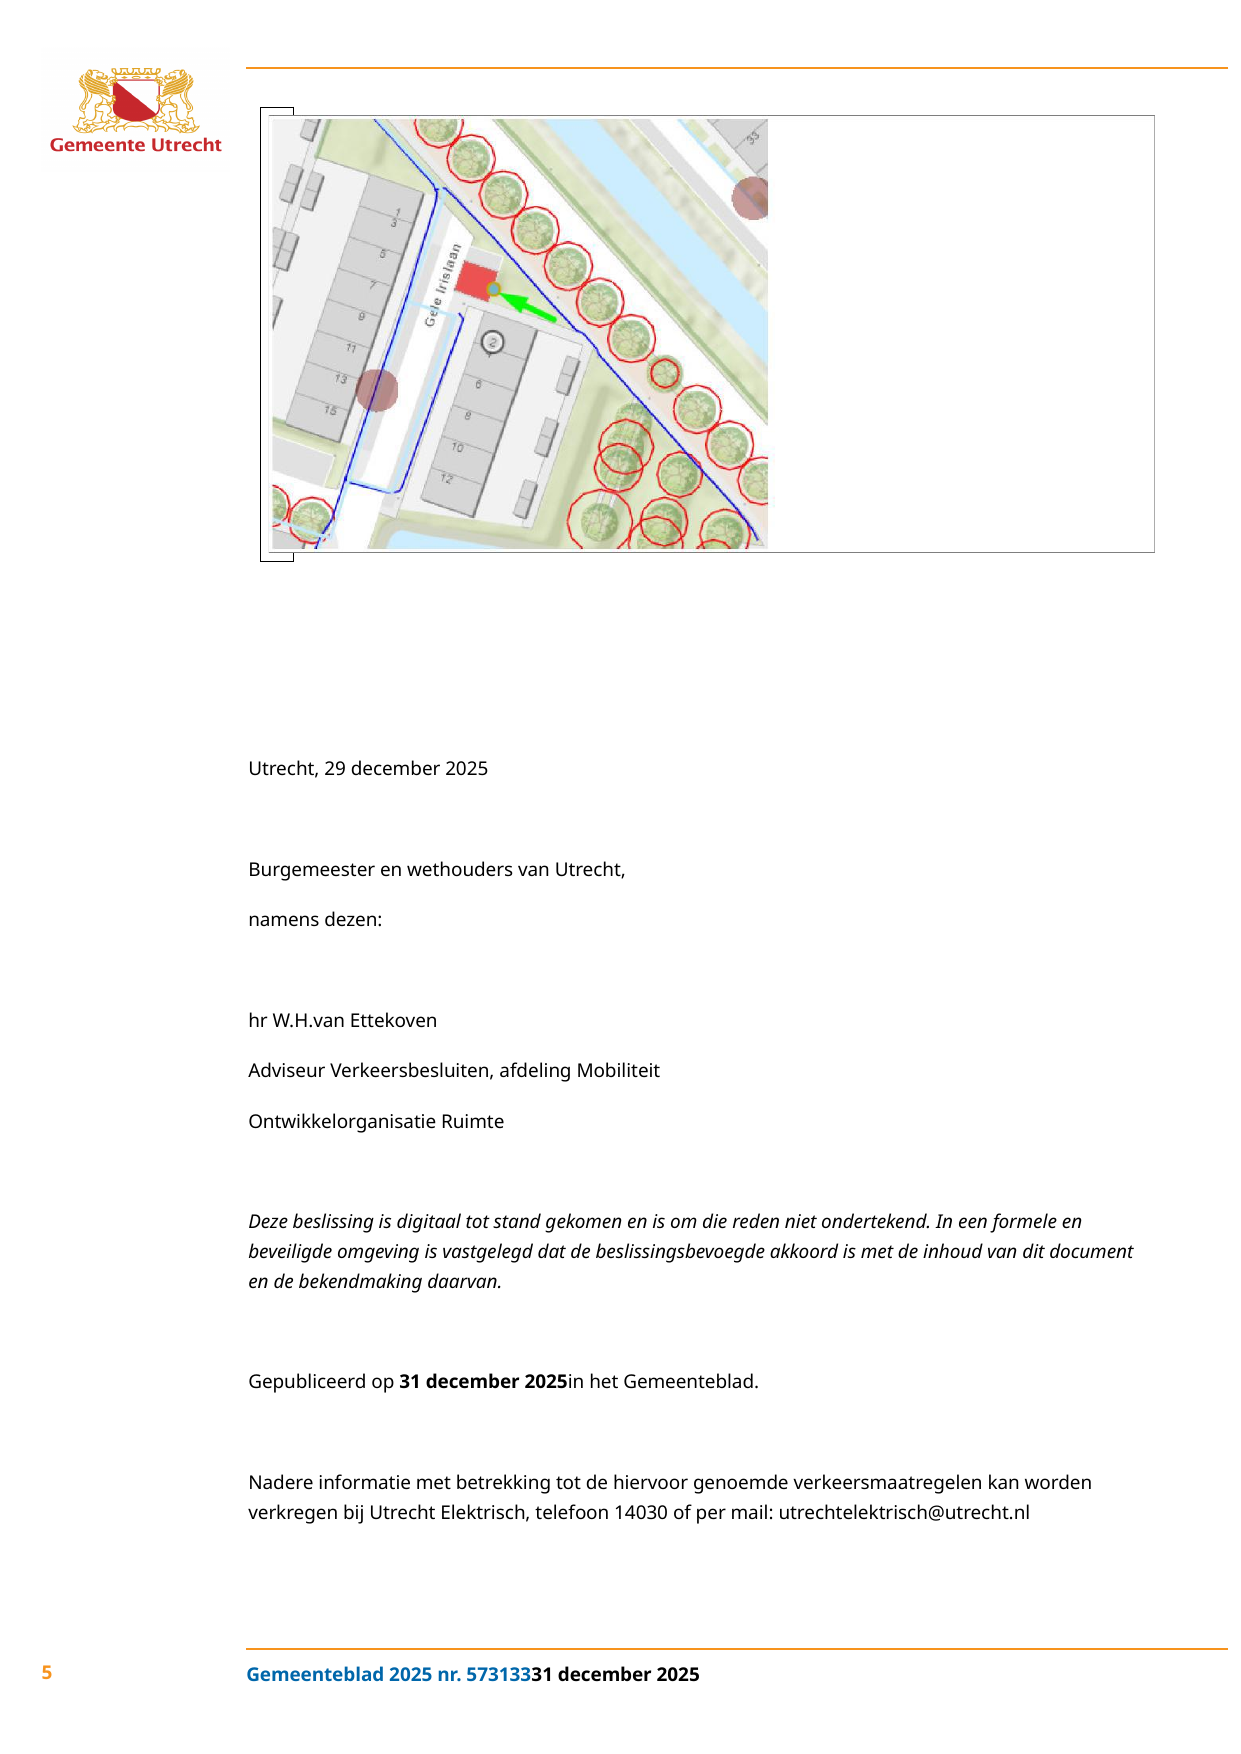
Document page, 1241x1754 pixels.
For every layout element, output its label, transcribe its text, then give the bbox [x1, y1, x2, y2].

text Ontwikkelorganisatie Ruimte [248, 1108, 1152, 1134]
text Burgemeester en wethouders van Utrecht, [248, 856, 1152, 882]
picture [41, 47, 231, 172]
text Utrecht, 29 december 2025 [248, 755, 1152, 781]
text Deze beslissing is digitaal tot stand gekomen en is om die reden niet ondertekend. In een formele en beveiligde omgeving is vastgelegd dat de beslissingsbevoegde akkoord is met de inhoud van dit document en de bekendmaking daarvan. [248, 1209, 1152, 1294]
text Nadere informatie met betrekking tot de hiervoor genoemde verkeersmaatregelen kan worden verkregen bij Utrecht Elektrisch, telefoon 14030 of per mail: utrechtelektrisch@utrecht.nl [248, 1469, 1152, 1525]
text namens dezen: [248, 906, 1152, 932]
text Gepubliceerd op 31 december 2025in het Gemeenteblad. [248, 1369, 1152, 1394]
picture [268, 115, 1155, 553]
text Adviseur Verkeersbesluiten, afdeling Mobiliteit [248, 1057, 1152, 1083]
text hr W.H.van Ettekoven [248, 1007, 1152, 1033]
